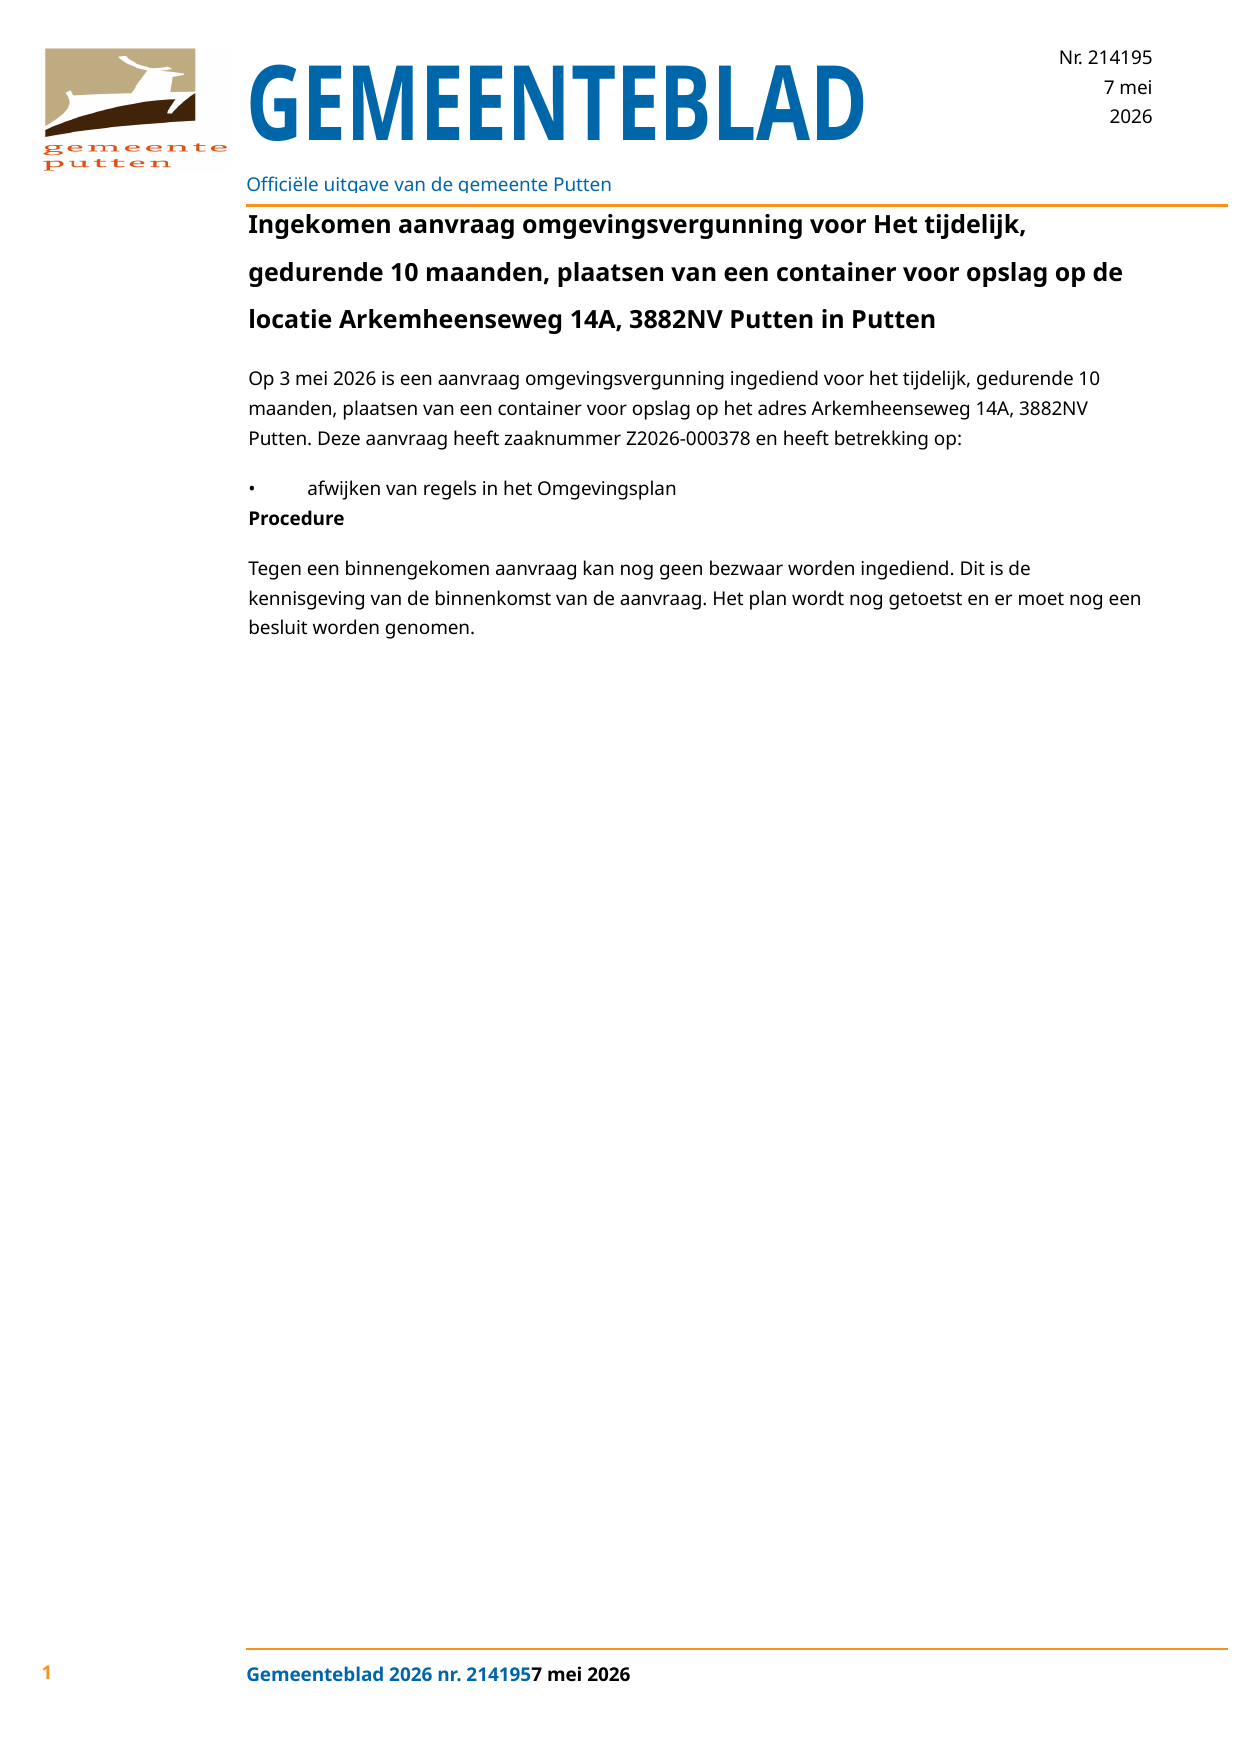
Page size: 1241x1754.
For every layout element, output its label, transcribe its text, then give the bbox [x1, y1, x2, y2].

text Procedure [248, 505, 1152, 530]
text Ingekomen aanvraag omgevingsvergunning voor Het tijdelijk, gedurende 10 maanden, plaatsen van een container voor opslag op de locatie Arkemheenseweg 14A, 3882NV Putten in Putten [248, 207, 1152, 336]
text Tegen een binnengekomen aanvraag kan nog geen bezwaar worden ingediend. Dit is de kennisgeving van de binnenkomst van de aanvraag. Het plan wordt nog getoetst en er moet nog een besluit worden genomen. [248, 555, 1152, 640]
text Op 3 mei 2026 is een aanvraag omgevingsvergunning ingediend voor het tijdelijk, gedurende 10 maanden, plaatsen van een container voor opslag op het adres Arkemheenseweg 14A, 3882NV Putten. Deze aanvraag heeft zaaknummer Z2026-000378 en heeft betrekking op: [248, 366, 1152, 450]
list afwijken van regels in het Omgevingsplan [248, 475, 1152, 501]
picture [41, 47, 231, 172]
